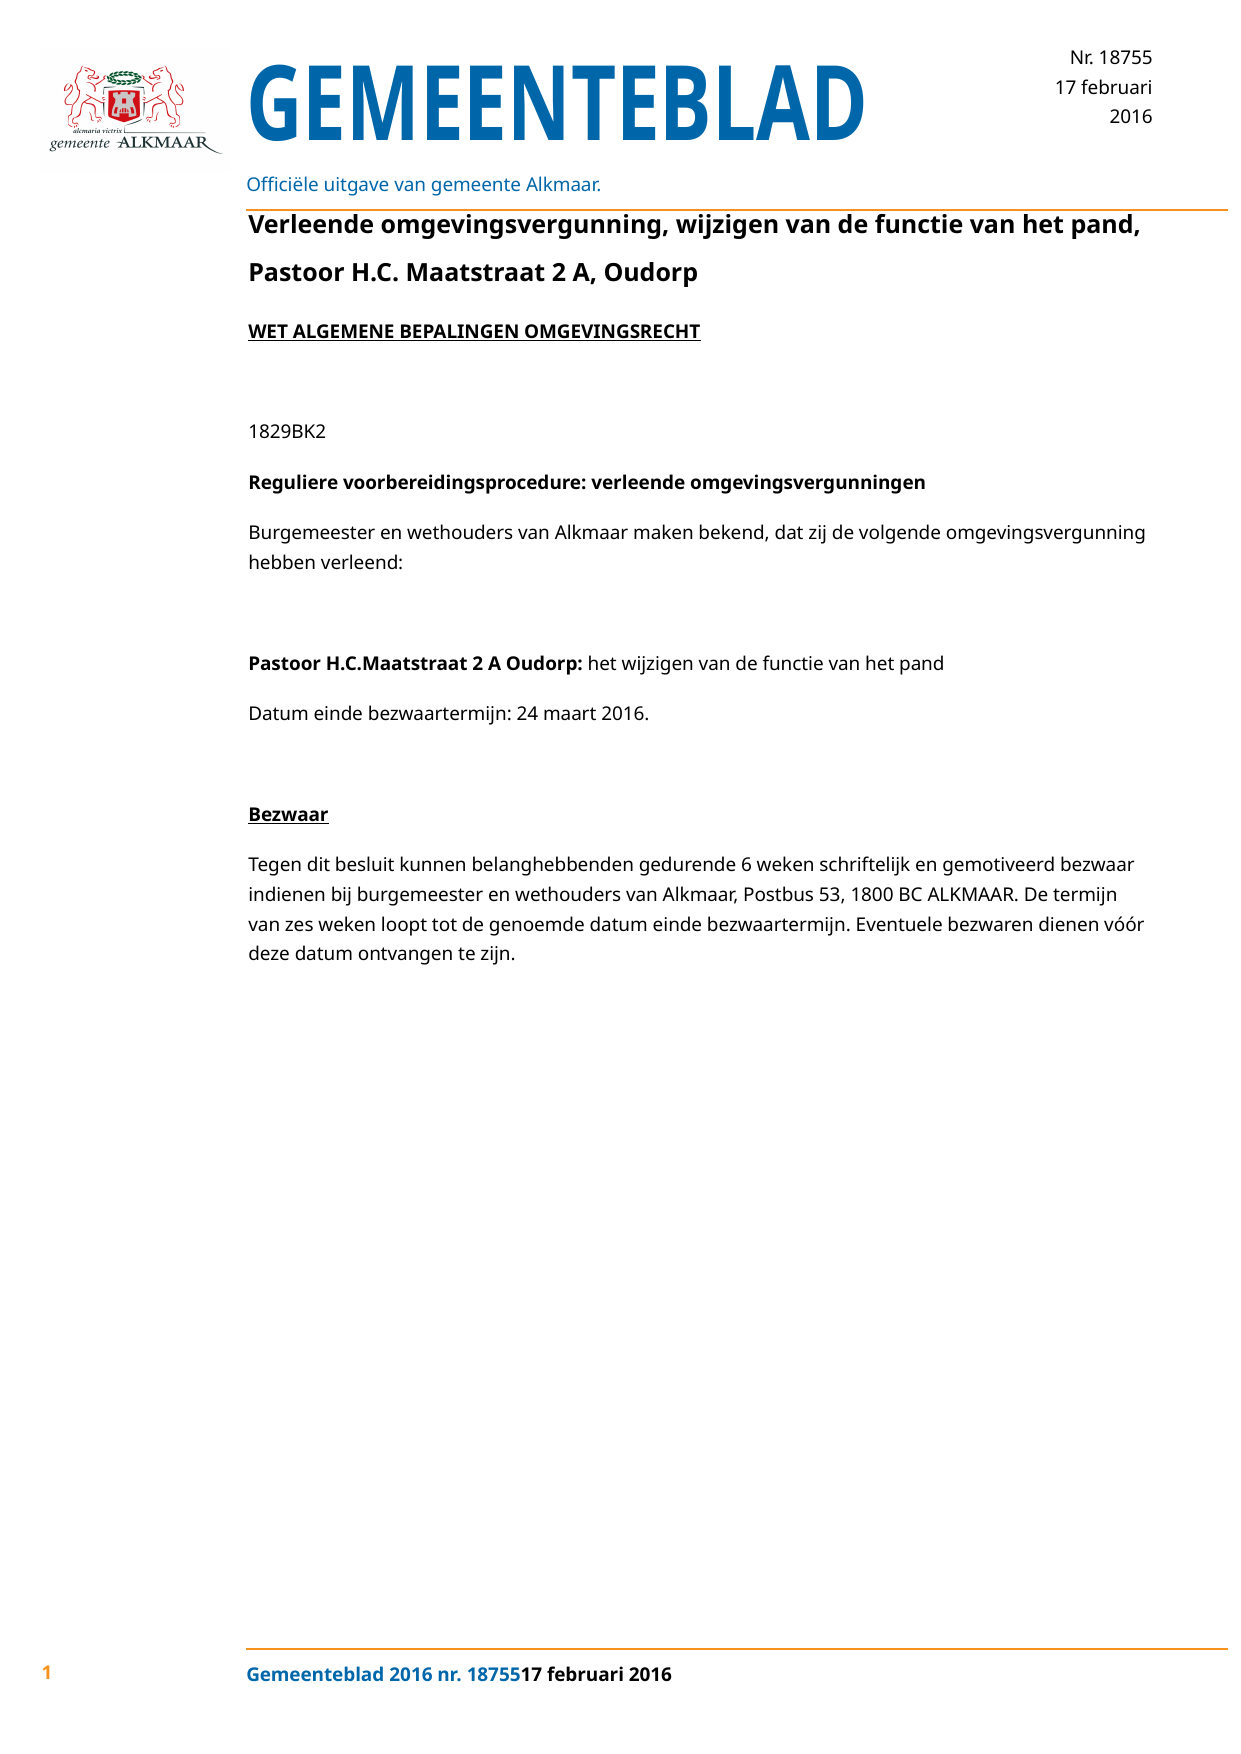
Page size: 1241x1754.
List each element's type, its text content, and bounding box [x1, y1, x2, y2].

text Datum einde bezwaartermijn: 24 maart 2016. [248, 700, 1152, 726]
text Burgemeester en wethouders van Alkmaar maken bekend, dat zij de volgende omgevingsvergunning hebben verleend: [248, 519, 1152, 575]
text 1829BK2 [248, 419, 1152, 444]
picture [41, 47, 231, 172]
text WET ALGEMENE BEPALINGEN OMGEVINGSRECHT [248, 318, 1152, 344]
text Bezwaar [248, 801, 1152, 827]
text Tegen dit besluit kunnen belanghebbenden gedurende 6 weken schriftelijk en gemotiveerd bezwaar indienen bij burgemeester en wethouders van Alkmaar, Postbus 53, 1800 BC ALKMAAR. De termijn van zes weken loopt tot de genoemde datum einde bezwaartermijn. Eventuele bezwaren dienen vóór deze datum ontvangen te zijn. [248, 852, 1152, 966]
text Verleende omgevingsvergunning, wijzigen van de functie van het pand, Pastoor H.C. Maatstraat 2 A, Oudorp [248, 211, 1152, 288]
text Reguliere voorbereidingsprocedure: verleende omgevingsvergunningen [248, 469, 1152, 495]
text Pastoor H.C.Maatstraat 2 A Oudorp: het wijzigen van de functie van het pand [248, 650, 1152, 676]
